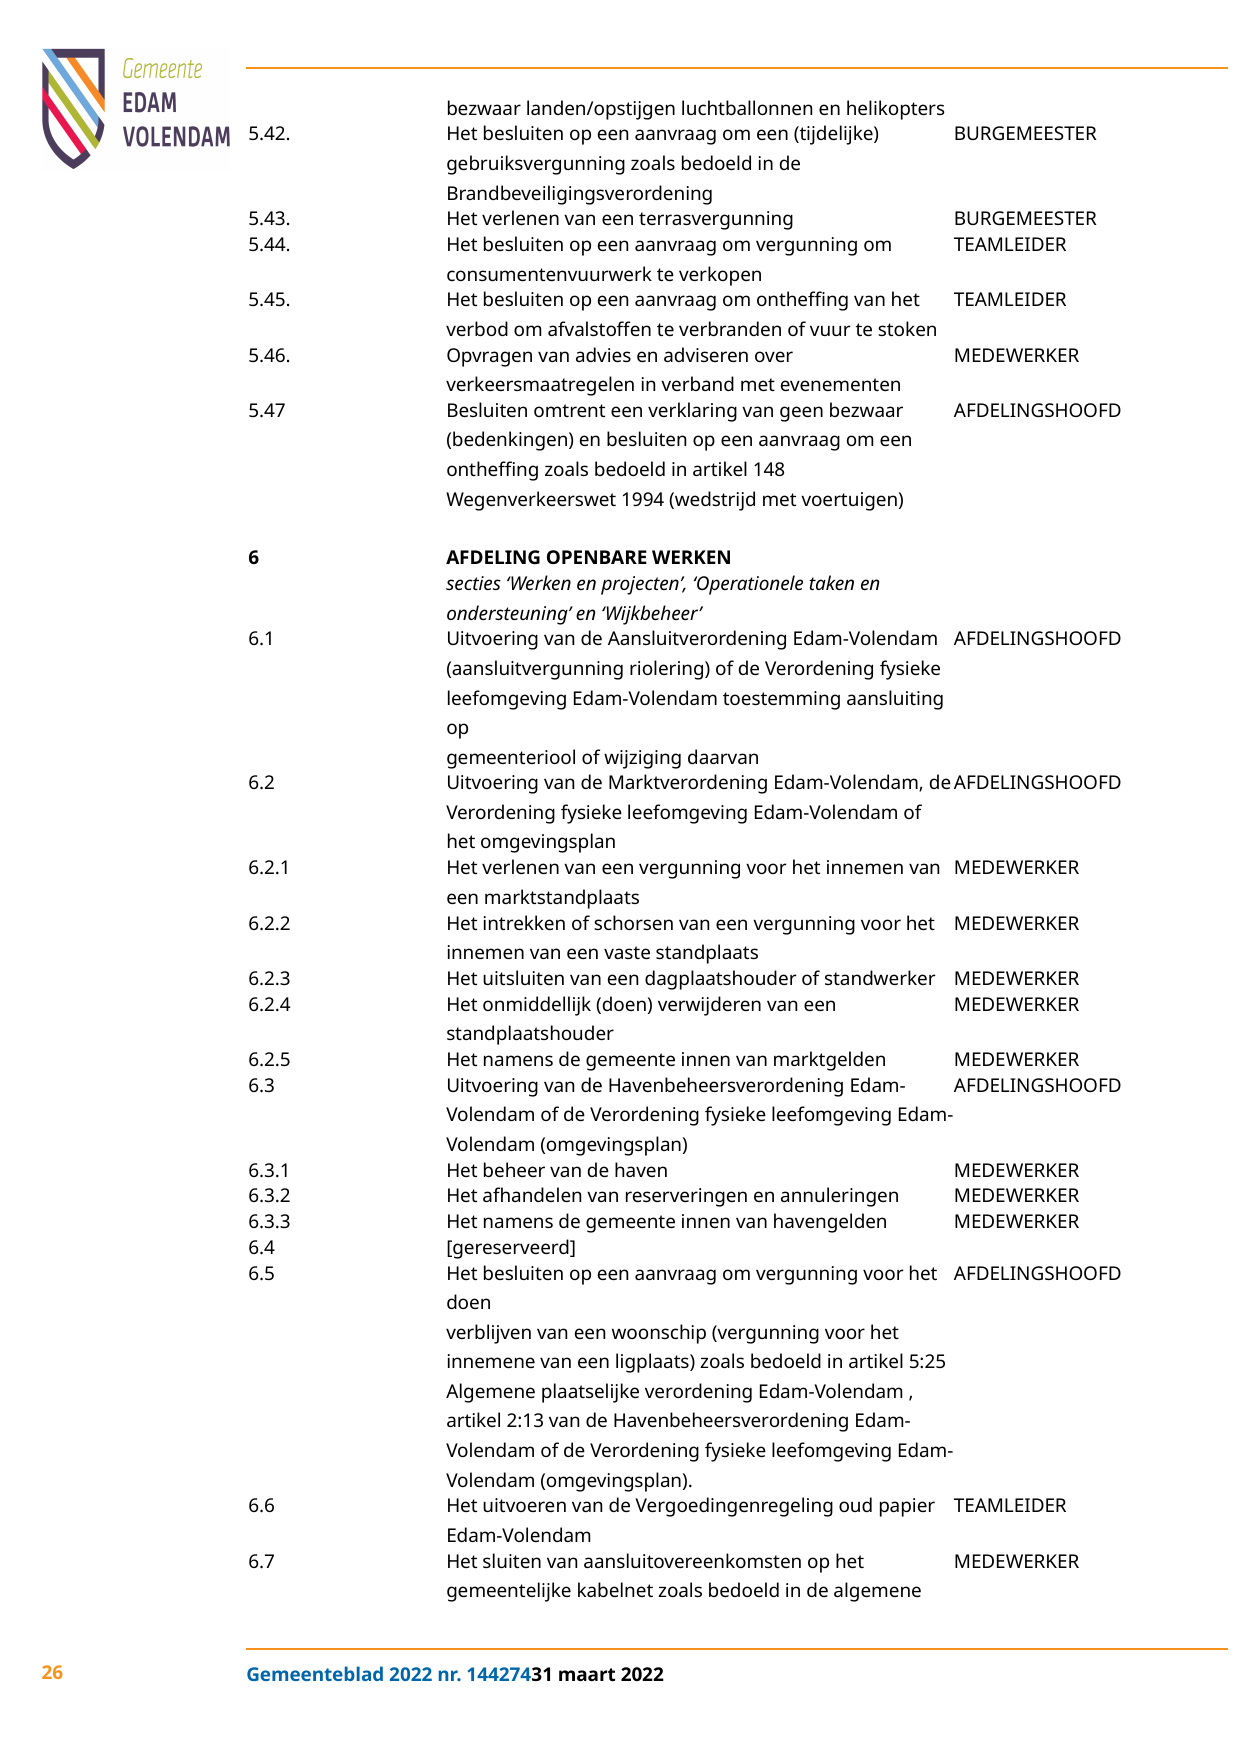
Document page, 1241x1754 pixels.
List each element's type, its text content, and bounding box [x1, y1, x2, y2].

table_header [954, 545, 1152, 570]
table_cell 6.6 [248, 1493, 446, 1548]
table_cell 5.47 [248, 397, 446, 512]
table_cell 5.42. [248, 121, 446, 205]
table_cell MEDEWERKER [954, 965, 1152, 991]
table_cell Het beheer van de haven [446, 1157, 954, 1182]
table_cell [248, 95, 446, 121]
table_cell 6.2.4 [248, 991, 446, 1046]
table_cell MEDEWERKER [954, 342, 1152, 397]
table_cell TEAMLEIDER [954, 1493, 1152, 1548]
table_cell Het onmiddellijk (doen) verwijderen van een standplaatshouder [446, 991, 954, 1046]
table_cell Het sluiten van aansluitovereenkomsten op het gemeentelijke kabelnet zoals bedoeld in de algemene [446, 1548, 954, 1603]
table_cell 6.2.5 [248, 1046, 446, 1072]
picture [41, 47, 231, 172]
table_cell 5.46. [248, 342, 446, 397]
table_cell MEDEWERKER [954, 1183, 1152, 1208]
table_cell 6.2 [248, 770, 446, 854]
table_cell 6.4 [248, 1234, 446, 1260]
table_cell Het besluiten op een aanvraag om vergunning om consumentenvuurwerk te verkopen [446, 231, 954, 286]
table_cell MEDEWERKER [954, 1046, 1152, 1072]
table_cell bezwaar landen/opstijgen luchtballonnen en helikopters [446, 95, 954, 121]
table_cell TEAMLEIDER [954, 231, 1152, 286]
table_cell AFDELINGSHOOFD [954, 1072, 1152, 1157]
table_cell Het uitsluiten van een dagplaatshouder of standwerker [446, 965, 954, 991]
table_cell Het besluiten op een aanvraag om een (tijdelijke) gebruiksvergunning zoals bedoeld in de Brandbeveiligingsverordening [446, 121, 954, 205]
table_cell Het namens de gemeente innen van havengelden [446, 1208, 954, 1234]
table_cell secties ‘Werken en projecten’, ‘Operationele taken en ondersteuning’ en ‘Wijkbeheer’ [446, 570, 954, 626]
table_cell AFDELINGSHOOFD [954, 770, 1152, 854]
table_cell MEDEWERKER [954, 991, 1152, 1046]
table_cell Het namens de gemeente innen van marktgelden [446, 1046, 954, 1072]
table_cell Het besluiten op een aanvraag om ontheffing van het verbod om afvalstoffen te verbranden of vuur te stoken [446, 286, 954, 342]
table_cell Opvragen van advies en adviseren over verkeersmaatregelen in verband met evenementen [446, 342, 954, 397]
table_cell 6.3.2 [248, 1183, 446, 1208]
table_cell MEDEWERKER [954, 855, 1152, 910]
table_cell 6.5 [248, 1260, 446, 1492]
table_cell 6.3 [248, 1072, 446, 1157]
table_cell 5.43. [248, 205, 446, 231]
table_cell 6.2.1 [248, 855, 446, 910]
table_cell Het verlenen van een vergunning voor het innemen van een marktstandplaats [446, 855, 954, 910]
table_cell AFDELINGSHOOFD [954, 1260, 1152, 1492]
table_cell Besluiten omtrent een verklaring van geen bezwaar (bedenkingen) en besluiten op een aanvraag om een ontheffing zoals bedoeld in artikel 148 Wegenverkeerswet 1994 (wedstrijd met voertuigen) [446, 397, 954, 512]
table_cell 6.3.3 [248, 1208, 446, 1234]
table_cell BURGEMEESTER [954, 121, 1152, 205]
table_cell AFDELINGSHOOFD [954, 397, 1152, 512]
table_cell Uitvoering van de Aansluitverordening Edam-Volendam (aansluitvergunning riolering) of de Verordening fysieke leefomgeving Edam-Volendam toestemming aansluiting op gemeenteriool of wijziging daarvan [446, 626, 954, 769]
table_cell Het besluiten op een aanvraag om vergunning voor het doen verblijven van een woonschip (vergunning voor het innemene van een ligplaats) zoals bedoeld in artikel 5:25 Algemene plaatselijke verordening Edam-Volendam , artikel 2:13 van de Havenbeheersverordening Edam-Volendam of de Verordening fysieke leefomgeving Edam-Volendam (omgevingsplan). [446, 1260, 954, 1492]
table_cell Het intrekken of schorsen van een vergunning voor het innemen van een vaste standplaats [446, 910, 954, 965]
table_cell [954, 95, 1152, 121]
table_cell [954, 1234, 1152, 1260]
table_cell MEDEWERKER [954, 1208, 1152, 1234]
table_cell AFDELINGSHOOFD [954, 626, 1152, 769]
table_header 6 [248, 545, 446, 570]
table_cell 6.2.2 [248, 910, 446, 965]
table_cell BURGEMEESTER [954, 205, 1152, 231]
table_header AFDELING OPENBARE WERKEN [446, 545, 954, 570]
table_cell [954, 570, 1152, 626]
table_cell Het verlenen van een terrasvergunning [446, 205, 954, 231]
table_cell 6.1 [248, 626, 446, 769]
table_cell MEDEWERKER [954, 1157, 1152, 1182]
table_cell 5.44. [248, 231, 446, 286]
table_cell MEDEWERKER [954, 910, 1152, 965]
table_cell Uitvoering van de Havenbeheersverordening Edam-Volendam of de Verordening fysieke leefomgeving Edam-Volendam (omgevingsplan) [446, 1072, 954, 1157]
table_cell Het uitvoeren van de Vergoedingenregeling oud papier Edam-Volendam [446, 1493, 954, 1548]
table_cell 5.45. [248, 286, 446, 342]
table_cell MEDEWERKER [954, 1548, 1152, 1603]
table_cell 6.7 [248, 1548, 446, 1603]
table_cell [248, 570, 446, 626]
table_cell [gereserveerd] [446, 1234, 954, 1260]
table_cell Het afhandelen van reserveringen en annuleringen [446, 1183, 954, 1208]
table_cell TEAMLEIDER [954, 286, 1152, 342]
table_cell 6.3.1 [248, 1157, 446, 1182]
table_cell 6.2.3 [248, 965, 446, 991]
table_cell Uitvoering van de Marktverordening Edam-Volendam, de Verordening fysieke leefomgeving Edam-Volendam of het omgevingsplan [446, 770, 954, 854]
